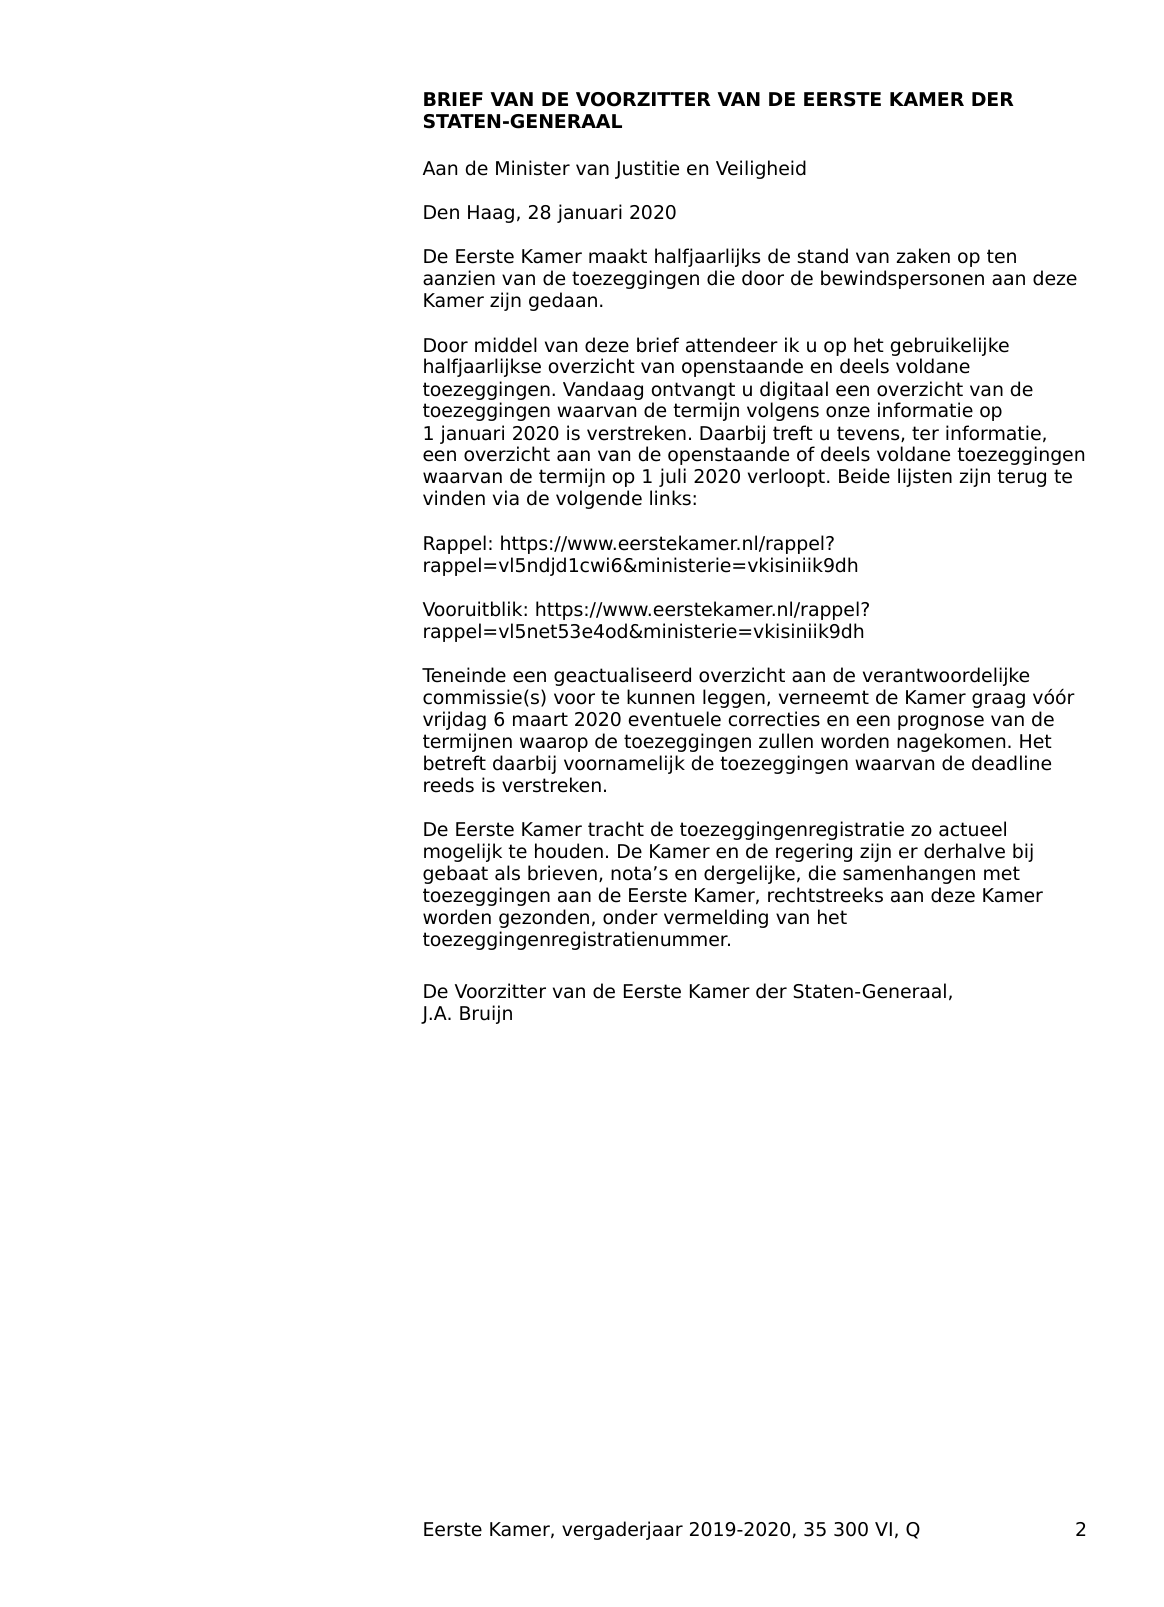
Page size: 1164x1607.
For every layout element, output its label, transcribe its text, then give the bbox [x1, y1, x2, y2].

text Den Haag, 28 januari 2020 [422, 202, 1087, 224]
text Teneinde een geactualiseerd overzicht aan de verantwoordelijke commissie(s) voor te kunnen leggen, verneemt de Kamer graag vóór vrijdag 6 maart 2020 eventuele correcties en een prognose van de termijnen waarop de toezeggingen zullen worden nagekomen. Het betreft daarbij voornamelijk de toezeggingen waarvan de deadline reeds is verstreken. [422, 665, 1087, 797]
text Vooruitblik: https://www.eerstekamer.nl/rappel?rappel=vl5net53e4od&ministerie=vkisiniik9dh [422, 599, 1087, 643]
subtitle BRIEF VAN DE VOORZITTER VAN DE EERSTE KAMER DER STATEN-GENERAAL [422, 89, 1087, 133]
text De Eerste Kamer maakt halfjaarlijks de stand van zaken op ten aanzien van de toezeggingen die door de bewindspersonen aan deze Kamer zijn gedaan. [422, 246, 1087, 312]
text Aan de Minister van Justitie en Veiligheid [422, 158, 1087, 180]
text Door middel van deze brief attendeer ik u op het gebruikelijke halfjaarlijkse overzicht van openstaande en deels voldane toezeggingen. Vandaag ontvangt u digitaal een overzicht van de toezeggingen waarvan de termijn volgens onze informatie op 1 januari 2020 is verstreken. Daarbij treft u tevens, ter informatie, een overzicht aan van de openstaande of deels voldane toezeggingen waarvan de termijn op 1 juli 2020 verloopt. Beide lijsten zijn terug te vinden via de volgende links: [422, 334, 1087, 510]
text Rappel: https://www.eerstekamer.nl/rappel?rappel=vl5ndjd1cwi6&ministerie=vkisiniik9dh [422, 532, 1087, 576]
text De Eerste Kamer tracht de toezeggingenregistratie zo actueel mogelijk te houden. De Kamer en de regering zijn er derhalve bij gebaat als brieven, nota’s en dergelijke, die samenhangen met toezeggingen aan de Eerste Kamer, rechtstreeks aan deze Kamer worden gezonden, onder vermelding van het toezeggingenregistratienummer. [422, 819, 1087, 951]
text De Voorzitter van de Eerste Kamer der Staten-Generaal, J.A. Bruijn [422, 981, 1087, 1025]
